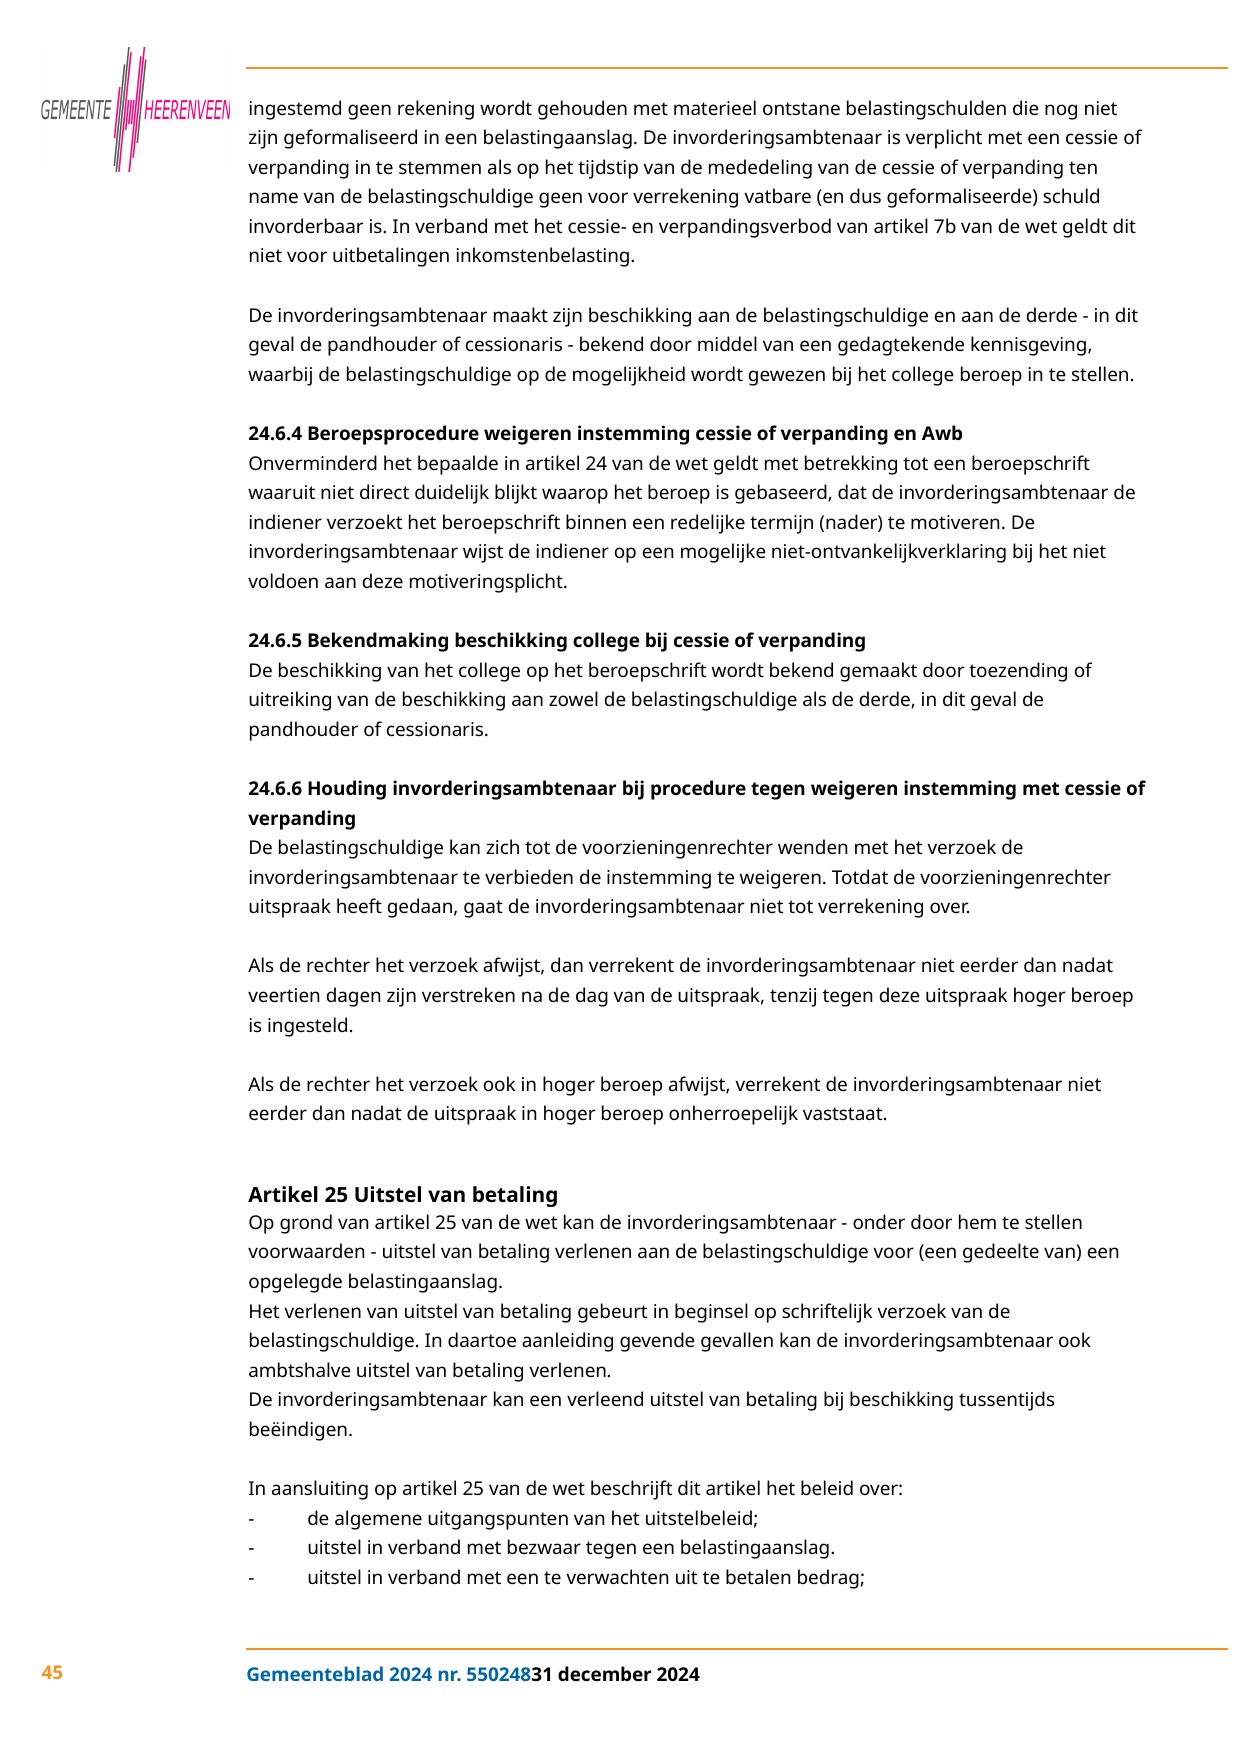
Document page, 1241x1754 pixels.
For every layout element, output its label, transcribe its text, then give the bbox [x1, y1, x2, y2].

text ingestemd geen rekening wordt gehouden met materieel ontstane belastingschulden die nog niet zijn geformaliseerd in een belastingaanslag. De invorderingsambtenaar is verplicht met een cessie of verpanding in te stemmen als op het tijdstip van de mededeling van de cessie of verpanding ten name van de belastingschuldige geen voor verrekening vatbare (en dus geformaliseerde) schuld invorderbaar is. In verband met het cessie- en verpandingsverbod van artikel 7b van de wet geldt dit niet voor uitbetalingen inkomstenbelasting. [248, 95, 1152, 268]
text 24.6.4 Beroepsprocedure weigeren instemming cessie of verpanding en Awb [248, 420, 1152, 446]
list uitstel in verband met een te verwachten uit te betalen bedrag; [248, 1564, 1152, 1590]
text Op grond van artikel 25 van de wet kan de invorderingsambtenaar - onder door hem te stellen voorwaarden - uitstel van betaling verlenen aan de belastingschuldige voor (een gedeelte van) een opgelegde belastingaanslag. [248, 1209, 1152, 1294]
picture [41, 47, 231, 172]
text 24.6.6 Houding invorderingsambtenaar bij procedure tegen weigeren instemming met cessie of verpanding [248, 775, 1152, 831]
text Het verlenen van uitstel van betaling gebeurt in beginsel op schriftelijk verzoek van de belastingschuldige. In daartoe aanleiding gevende gevallen kan de invorderingsambtenaar ook ambtshalve uitstel van betaling verlenen. [248, 1298, 1152, 1383]
text Als de rechter het verzoek ook in hoger beroep afwijst, verrekent de invorderingsambtenaar niet eerder dan nadat de uitspraak in hoger beroep onherroepelijk vaststaat. [248, 1071, 1152, 1126]
list de algemene uitgangspunten van het uitstelbeleid; [248, 1505, 1152, 1531]
text De beschikking van het college op het beroepschrift wordt bekend gemaakt door toezending of uitreiking van de beschikking aan zowel de belastingschuldige als de derde, in dit geval de pandhouder of cessionaris. [248, 657, 1152, 742]
text Artikel 25 Uitstel van betaling [248, 1181, 1152, 1209]
text De belastingschuldige kan zich tot de voorzieningenrechter wenden met het verzoek de invorderingsambtenaar te verbieden de instemming te weigeren. Totdat de voorzieningenrechter uitspraak heeft gedaan, gaat de invorderingsambtenaar niet tot verrekening over. [248, 834, 1152, 919]
text 24.6.5 Bekendmaking beschikking college bij cessie of verpanding [248, 627, 1152, 653]
text In aansluiting op artikel 25 van de wet beschrijft dit artikel het beleid over: [248, 1475, 1152, 1501]
list uitstel in verband met bezwaar tegen een belastingaanslag. [248, 1534, 1152, 1560]
text De invorderingsambtenaar kan een verleend uitstel van betaling bij beschikking tussentijds beëindigen. [248, 1387, 1152, 1442]
text Als de rechter het verzoek afwijst, dan verrekent de invorderingsambtenaar niet eerder dan nadat veertien dagen zijn verstreken na de dag van de uitspraak, tenzij tegen deze uitspraak hoger beroep is ingesteld. [248, 953, 1152, 1038]
text De invorderingsambtenaar maakt zijn beschikking aan de belastingschuldige en aan de derde - in dit geval de pandhouder of cessionaris - bekend door middel van een gedagtekende kennisgeving, waarbij de belastingschuldige op de mogelijkheid wordt gewezen bij het college beroep in te stellen. [248, 302, 1152, 387]
text Onverminderd het bepaalde in artikel 24 van de wet geldt met betrekking tot een beroepschrift waaruit niet direct duidelijk blijkt waarop het beroep is gebaseerd, dat de invorderingsambtenaar de indiener verzoekt het beroepschrift binnen een redelijke termijn (nader) te motiveren. De invorderingsambtenaar wijst de indiener op een mogelijke niet-ontvankelijkverklaring bij het niet voldoen aan deze motiveringsplicht. [248, 450, 1152, 594]
